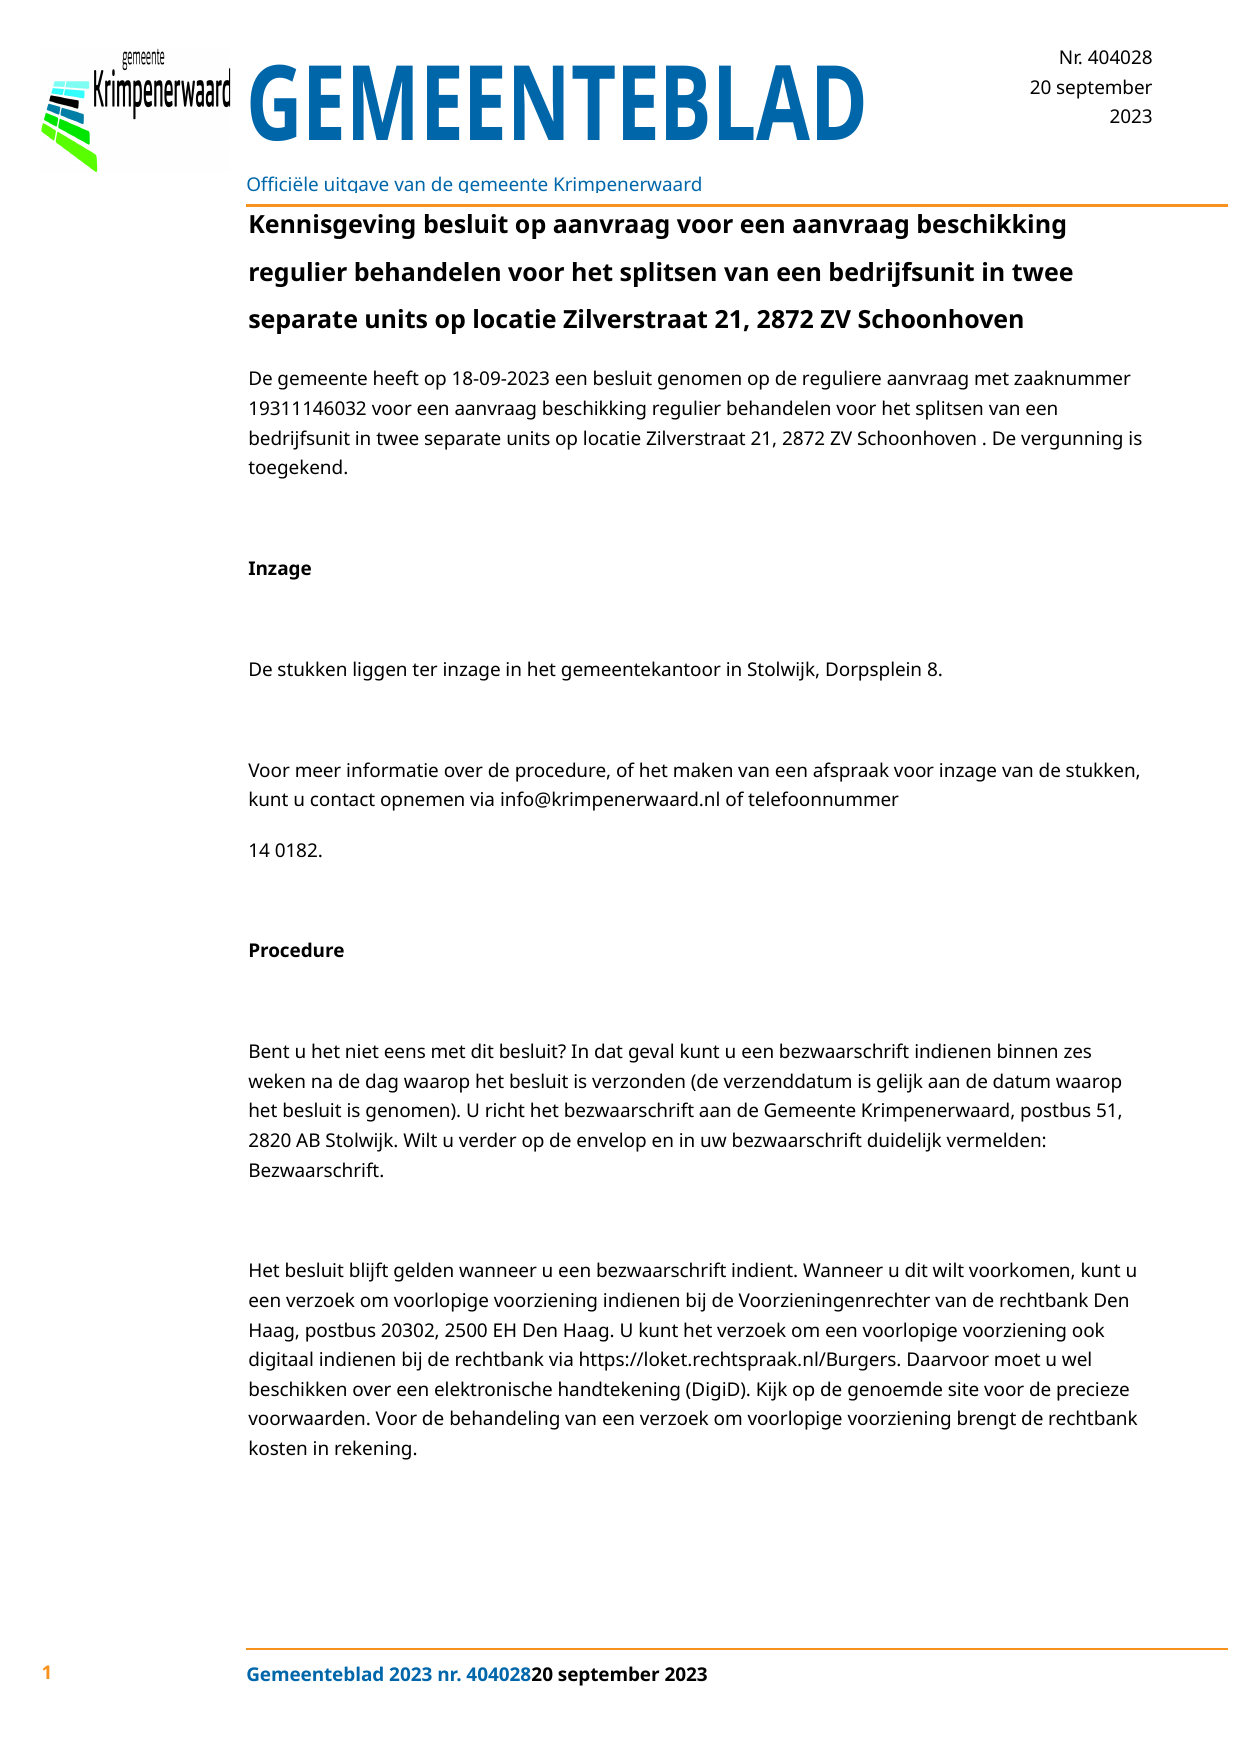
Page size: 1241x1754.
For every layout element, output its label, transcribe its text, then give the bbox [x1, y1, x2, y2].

text De stukken liggen ter inzage in het gemeentekantoor in Stolwijk, Dorpsplein 8. [248, 656, 1152, 682]
text Kennisgeving besluit op aanvraag voor een aanvraag beschikking regulier behandelen voor het splitsen van een bedrijfsunit in twee separate units op locatie Zilverstraat 21, 2872 ZV Schoonhoven [248, 207, 1152, 336]
text Procedure [248, 938, 1152, 963]
picture [41, 47, 231, 172]
text Bent u het niet eens met dit besluit? In dat geval kunt u een bezwaarschrift indienen binnen zes weken na de dag waarop het besluit is verzonden (de verzenddatum is gelijk aan de datum waarop het besluit is genomen). U richt het bezwaarschrift aan de Gemeente Krimpenerwaard, postbus 51, 2820 AB Stolwijk. Wilt u verder op de envelop en in uw bezwaarschrift duidelijk vermelden: Bezwaarschrift. [248, 1038, 1152, 1182]
text Voor meer informatie over de procedure, of het maken van een afspraak voor inzage van de stukken, kunt u contact opnemen via info@krimpenerwaard.nl of telefoonnummer [248, 757, 1152, 812]
text 14 0182. [248, 837, 1152, 862]
text Het besluit blijft gelden wanneer u een bezwaarschrift indient. Wanneer u dit wilt voorkomen, kunt u een verzoek om voorlopige voorziening indienen bij de Voorzieningenrechter van de rechtbank Den Haag, postbus 20302, 2500 EH Den Haag. U kunt het verzoek om een voorlopige voorziening ook digitaal indienen bij de rechtbank via https://loket.rechtspraak.nl/Burgers. Daarvoor moet u wel beschikken over een elektronische handtekening (DigiD). Kijk op de genoemde site voor de precieze voorwaarden. Voor de behandeling van een verzoek om voorlopige voorziening brengt de rechtbank kosten in rekening. [248, 1258, 1152, 1461]
text Inzage [248, 555, 1152, 581]
text De gemeente heeft op 18-09-2023 een besluit genomen op de reguliere aanvraag met zaaknummer 19311146032 voor een aanvraag beschikking regulier behandelen voor het splitsen van een bedrijfsunit in twee separate units op locatie Zilverstraat 21, 2872 ZV Schoonhoven . De vergunning is toegekend. [248, 366, 1152, 480]
